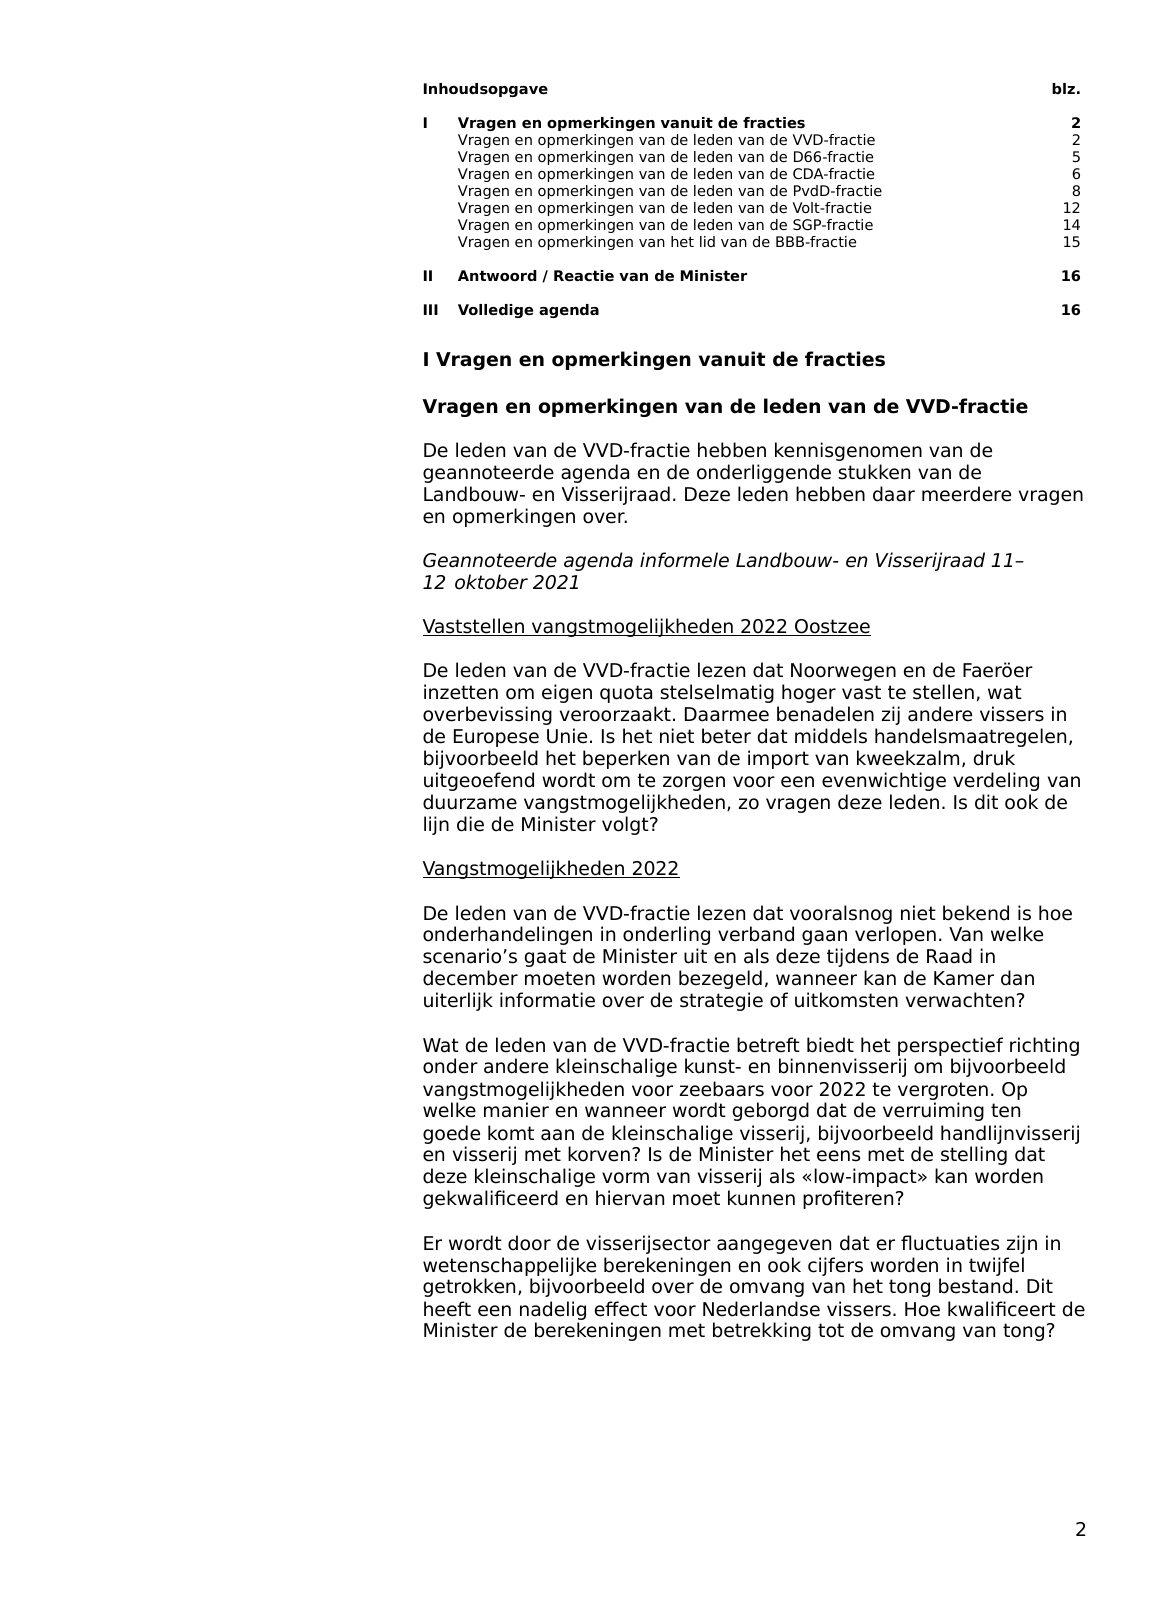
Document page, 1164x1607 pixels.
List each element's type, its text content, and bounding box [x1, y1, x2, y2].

table_cell 16 [1028, 268, 1087, 285]
table_cell [422, 149, 452, 166]
table_cell 2 [1028, 115, 1087, 132]
table_cell Vragen en opmerkingen van de leden van de PvdD-fractie [452, 183, 1028, 200]
table_cell 12 [1028, 200, 1087, 217]
subtitle Vangstmogelijkheden 2022 [422, 858, 1087, 880]
table_cell Vragen en opmerkingen van de leden van de CDA-fractie [452, 166, 1028, 183]
text De leden van de VVD-fractie lezen dat vooralsnog niet bekend is hoe onderhandelingen in onderling verband gaan verlopen. Van welke scenario’s gaat de Minister uit en als deze tijdens de Raad in december moeten worden bezegeld, wanneer kan de Kamer dan uiterlijk informatie over de strategie of uitkomsten verwachten? [422, 902, 1087, 1012]
text Er wordt door de visserijsector aangegeven dat er fluctuaties zijn in wetenschappelijke berekeningen en ook cijfers worden in twijfel getrokken, bijvoorbeeld over de omvang van het tong bestand. Dit heeft een nadelig effect voor Nederlandse vissers. Hoe kwalificeert de Minister de berekeningen met betrekking tot de omvang van tong? [422, 1232, 1087, 1342]
table_cell [422, 98, 452, 115]
table_cell Vragen en opmerkingen van de leden van de SGP-fractie [452, 217, 1028, 234]
text Wat de leden van de VVD-fractie betreft biedt het perspectief richting onder andere kleinschalige kunst- en binnenvisserij om bijvoorbeeld vangstmogelijkheden voor zeebaars voor 2022 te vergroten. Op welke manier en wanneer wordt geborgd dat de verruiming ten goede komt aan de kleinschalige visserij, bijvoorbeeld handlijnvisserij en visserij met korven? Is de Minister het eens met de stelling dat deze kleinschalige vorm van visserij als «low-impact» kan worden gekwalificeerd en hiervan moet kunnen profiteren? [422, 1034, 1087, 1210]
table_cell 8 [1028, 183, 1087, 200]
table_cell [422, 251, 452, 268]
table_cell [1028, 98, 1087, 115]
table_cell 2 [1028, 132, 1087, 149]
subtitle Vaststellen vangstmogelijkheden 2022 Oostzee [422, 616, 1087, 638]
table_cell II [422, 268, 452, 285]
table_cell [1028, 285, 1087, 302]
text De leden van de VVD-fractie lezen dat Noorwegen en de Faeröer inzetten om eigen quota stelselmatig hoger vast te stellen, wat overbevissing veroorzaakt. Daarmee benadelen zij andere vissers in de Europese Unie. Is het niet beter dat middels handelsmaatregelen, bijvoorbeeld het beperken van de import van kweekzalm, druk uitgeoefend wordt om te zorgen voor een evenwichtige verdeling van duurzame vangstmogelijkheden, zo vragen deze leden. Is dit ook de lijn die de Minister volgt? [422, 660, 1087, 836]
table_cell [422, 285, 452, 302]
table_cell Antwoord / Reactie van de Minister [452, 268, 1028, 285]
table_cell Vragen en opmerkingen van de leden van de Volt-fractie [452, 200, 1028, 217]
table_cell Vragen en opmerkingen van de leden van de VVD-fractie [452, 132, 1028, 149]
table_cell Vragen en opmerkingen van het lid van de BBB-fractie [452, 234, 1028, 251]
table_header Inhoudsopgave [422, 81, 1028, 98]
table_cell [452, 251, 1028, 268]
table_cell Vragen en opmerkingen van de leden van de D66-fractie [452, 149, 1028, 166]
table_cell 6 [1028, 166, 1087, 183]
table_cell [422, 183, 452, 200]
table_cell 15 [1028, 234, 1087, 251]
table_cell Vragen en opmerkingen vanuit de fracties [452, 115, 1028, 132]
table_cell [1028, 251, 1087, 268]
subtitle I Vragen en opmerkingen vanuit de fracties [422, 349, 1087, 371]
table_cell [422, 217, 452, 234]
table_cell 5 [1028, 149, 1087, 166]
subtitle Geannoteerde agenda informele Landbouw- en Visserijraad 11–12 oktober 2021 [422, 550, 1087, 594]
table_cell [422, 200, 452, 217]
table_cell Volledige agenda [452, 302, 1028, 319]
table_cell [422, 166, 452, 183]
table_cell [422, 132, 452, 149]
table_cell 14 [1028, 217, 1087, 234]
table_cell [452, 285, 1028, 302]
table_cell 16 [1028, 302, 1087, 319]
text De leden van de VVD-fractie hebben kennisgenomen van de geannoteerde agenda en de onderliggende stukken van de Landbouw- en Visserijraad. Deze leden hebben daar meerdere vragen en opmerkingen over. [422, 440, 1087, 528]
table_cell III [422, 302, 452, 319]
table_cell I [422, 115, 452, 132]
table_header blz. [1028, 81, 1087, 98]
table_cell [452, 98, 1028, 115]
subtitle Vragen en opmerkingen van de leden van de VVD-fractie [422, 396, 1087, 418]
table_cell [422, 234, 452, 251]
